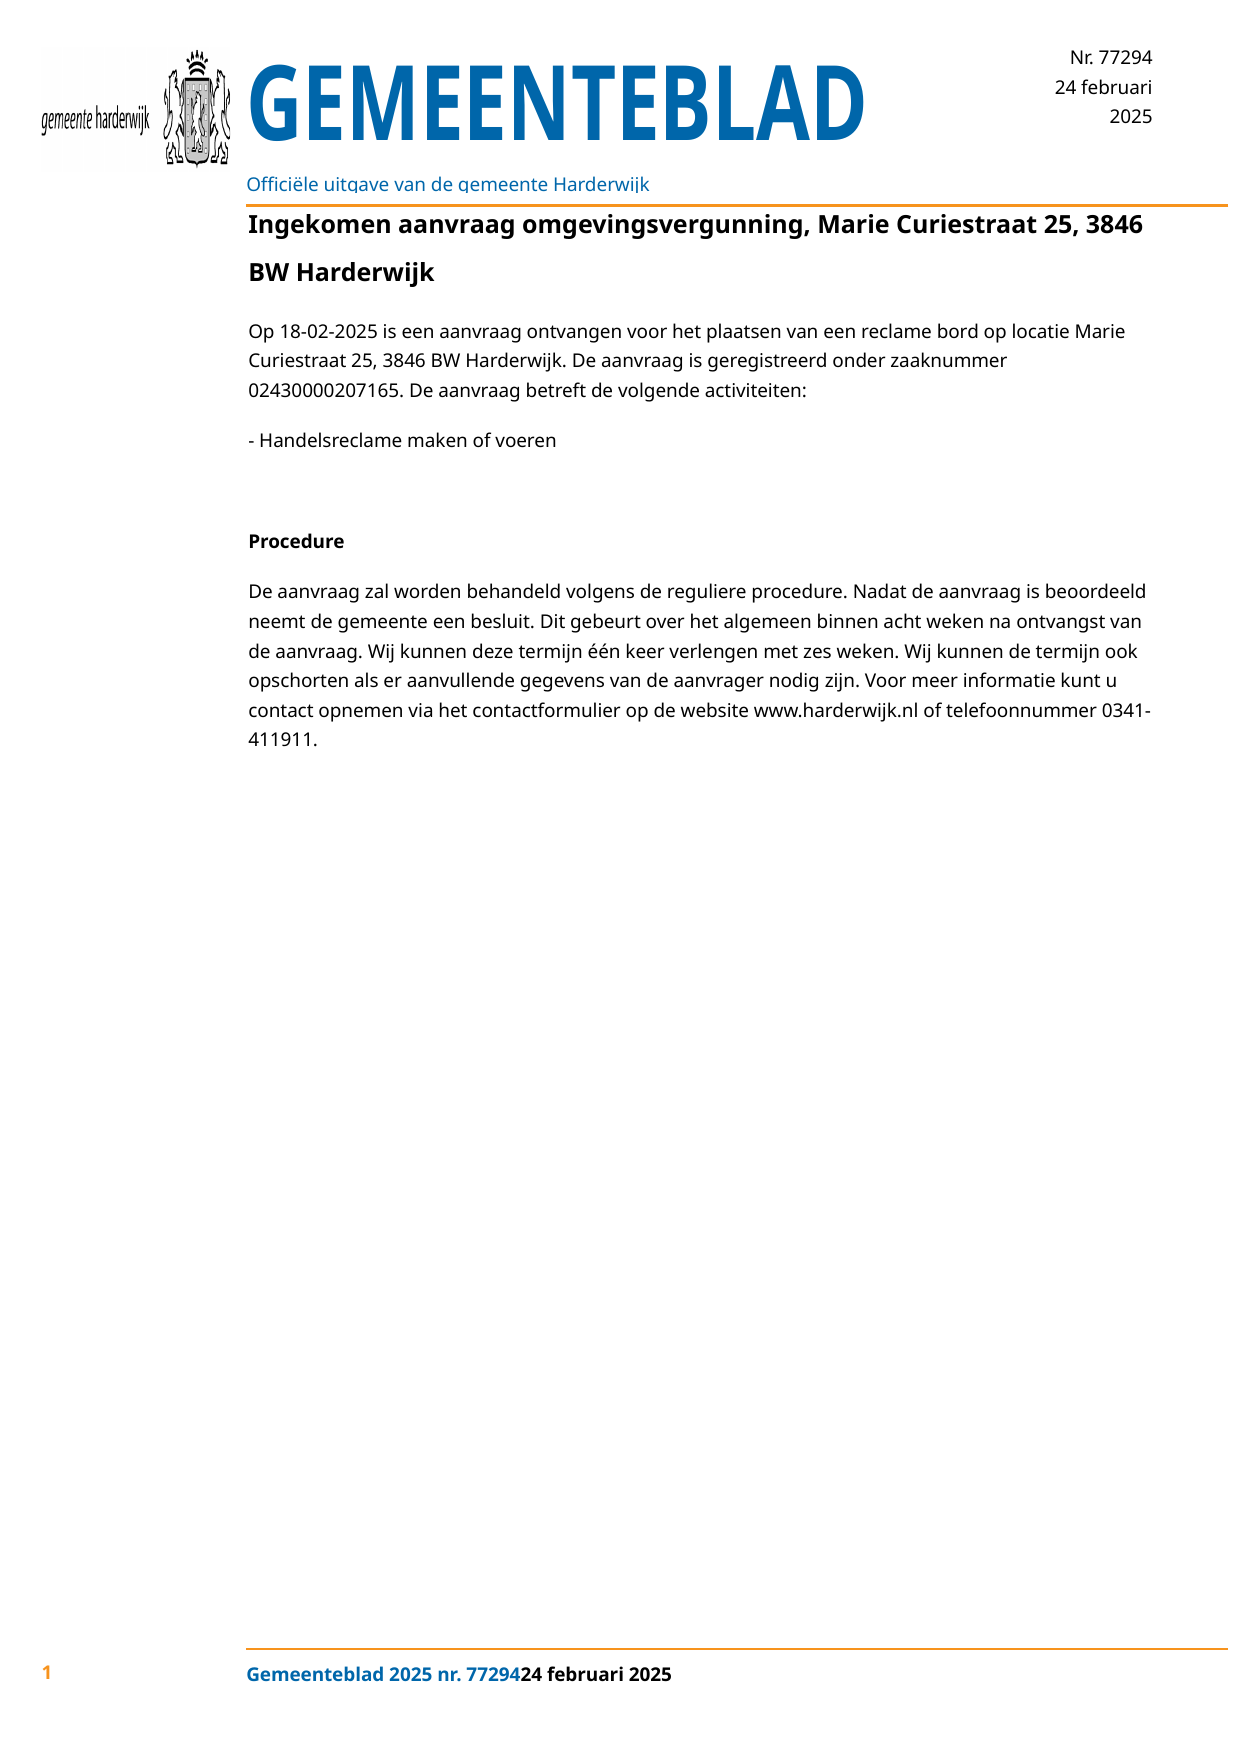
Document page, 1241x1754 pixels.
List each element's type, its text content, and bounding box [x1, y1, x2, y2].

text De aanvraag zal worden behandeld volgens de reguliere procedure. Nadat de aanvraag is beoordeeld neemt de gemeente een besluit. Dit gebeurt over het algemeen binnen acht weken na ontvangst van de aanvraag. Wij kunnen deze termijn één keer verlengen met zes weken. Wij kunnen de termijn ook opschorten als er aanvullende gegevens van de aanvrager nodig zijn. Voor meer informatie kunt u contact opnemen via het contactformulier op de website www.harderwijk.nl of telefoonnummer 0341-411911. [248, 579, 1152, 752]
picture [41, 47, 231, 172]
text - Handelsreclame maken of voeren [248, 427, 1152, 453]
text Procedure [248, 528, 1152, 554]
text Ingekomen aanvraag omgevingsvergunning, Marie Curiestraat 25, 3846 BW Harderwijk [248, 207, 1152, 288]
text Op 18-02-2025 is een aanvraag ontvangen voor het plaatsen van een reclame bord op locatie Marie Curiestraat 25, 3846 BW Harderwijk. De aanvraag is geregistreerd onder zaaknummer 02430000207165. De aanvraag betreft de volgende activiteiten: [248, 318, 1152, 403]
